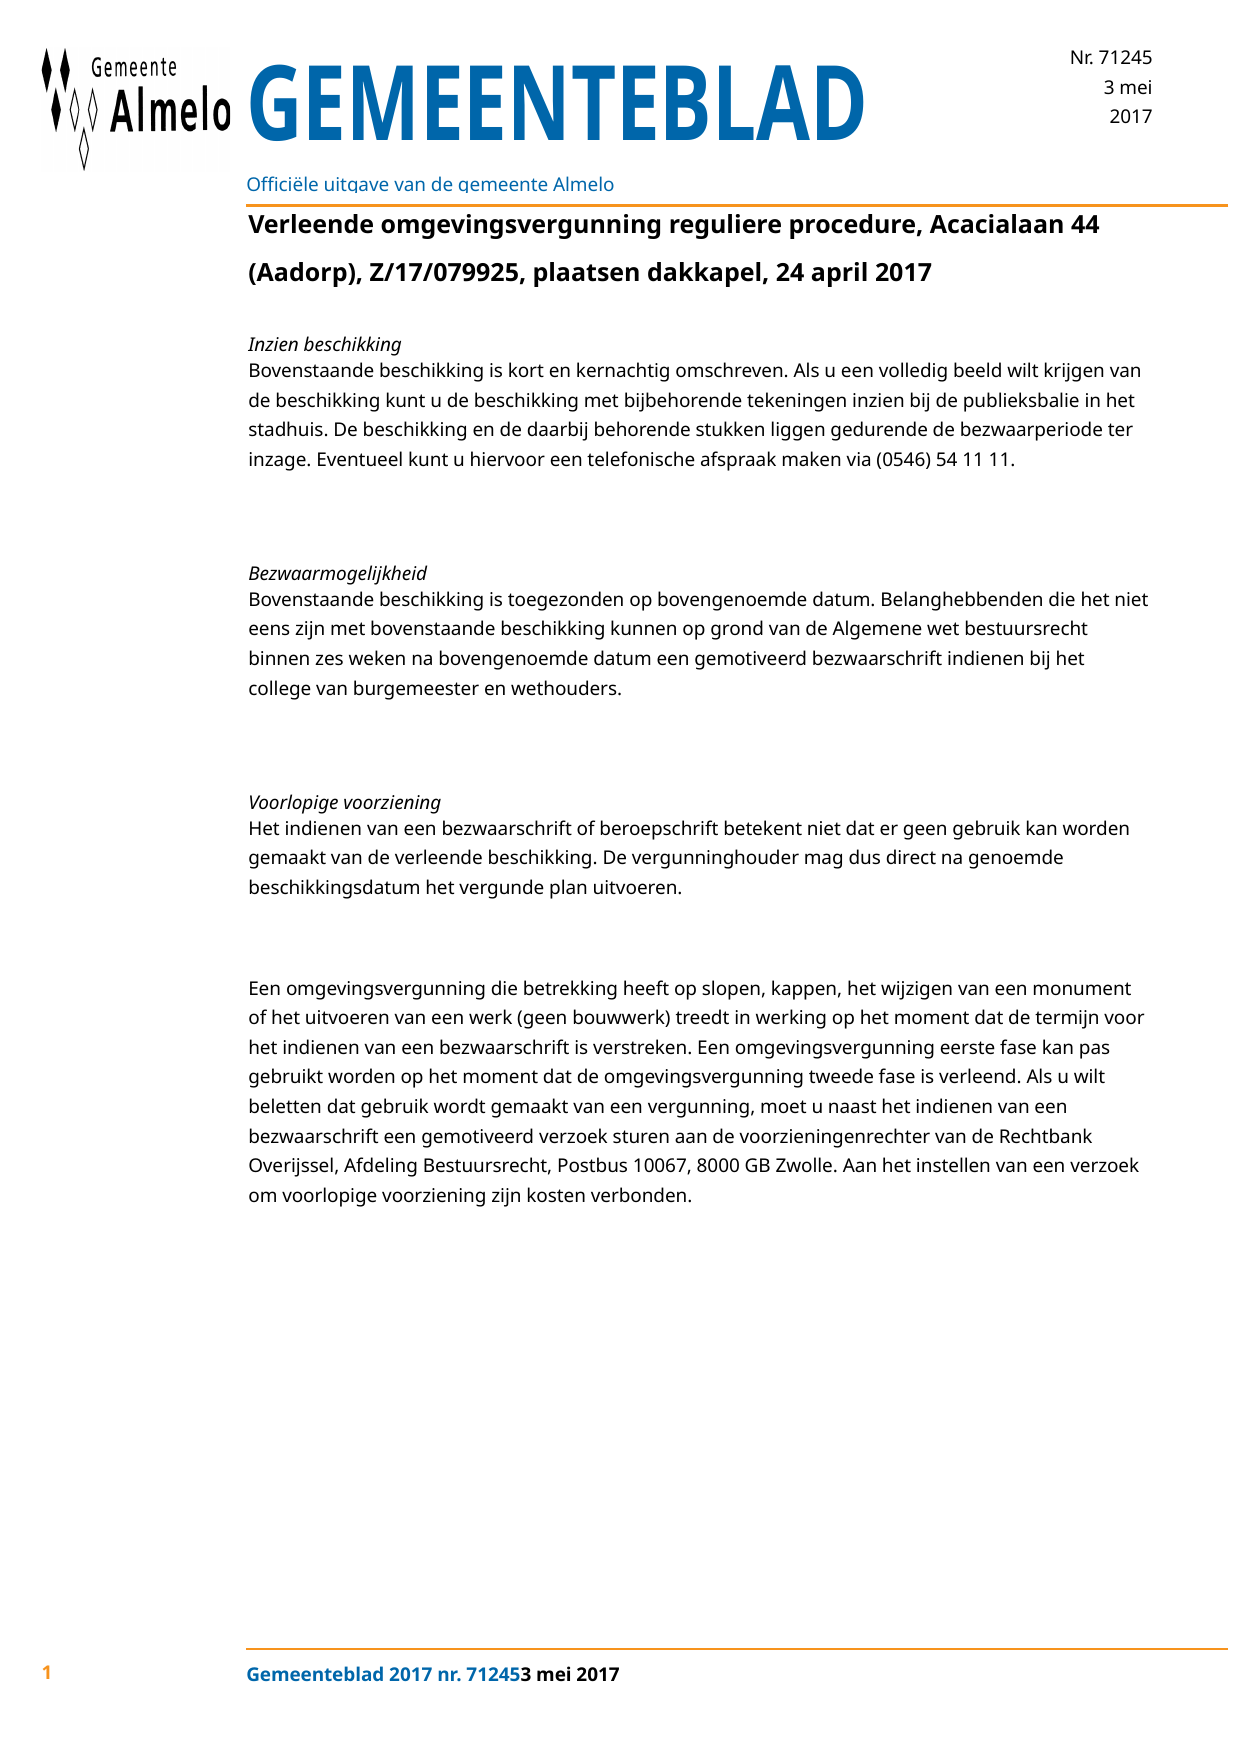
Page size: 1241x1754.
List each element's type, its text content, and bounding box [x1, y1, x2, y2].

text Bovenstaande beschikking is toegezonden op bovengenoemde datum. Belanghebbenden die het niet eens zijn met bovenstaande beschikking kunnen op grond van de Algemene wet bestuursrecht binnen zes weken na bovengenoemde datum een gemotiveerd bezwaarschrift indienen bij het college van burgemeester en wethouders. [248, 586, 1152, 701]
text Inzien beschikking [248, 331, 1152, 357]
text Bovenstaande beschikking is kort en kernachtig omschreven. Als u een volledig beeld wilt krijgen van de beschikking kunt u de beschikking met bijbehorende tekeningen inzien bij de publieksbalie in het stadhuis. De beschikking en de daarbij behorende stukken liggen gedurende de bezwaarperiode ter inzage. Eventueel kunt u hiervoor een telefonische afspraak maken via (0546) 54 11 11. [248, 357, 1152, 472]
text Bezwaarmogelijkheid [248, 560, 1152, 586]
text Voorlopige voorziening [248, 789, 1152, 815]
text Een omgevingsvergunning die betrekking heeft op slopen, kappen, het wijzigen van een monument of het uitvoeren van een werk (geen bouwwerk) treedt in werking op het moment dat de termijn voor het indienen van een bezwaarschrift is verstreken. Een omgevingsvergunning eerste fase kan pas gebruikt worden op het moment dat de omgevingsvergunning tweede fase is verleend. Als u wilt beletten dat gebruik wordt gemaakt van een vergunning, moet u naast het indienen van een bezwaarschrift een gemotiveerd verzoek sturen aan de voorzieningenrechter van de Rechtbank Overijssel, Afdeling Bestuursrecht, Postbus 10067, 8000 GB Zwolle. Aan het instellen van een verzoek om voorlopige voorziening zijn kosten verbonden. [248, 975, 1152, 1208]
text Verleende omgevingsvergunning reguliere procedure, Acacialaan 44 (Aadorp), Z/17/079925, plaatsen dakkapel, 24 april 2017 [248, 207, 1152, 288]
text Het indienen van een bezwaarschrift of beroepschrift betekent niet dat er geen gebruik kan worden gemaakt van de verleende beschikking. De vergunninghouder mag dus direct na genoemde beschikkingsdatum het vergunde plan uitvoeren. [248, 815, 1152, 900]
picture [41, 47, 231, 172]
